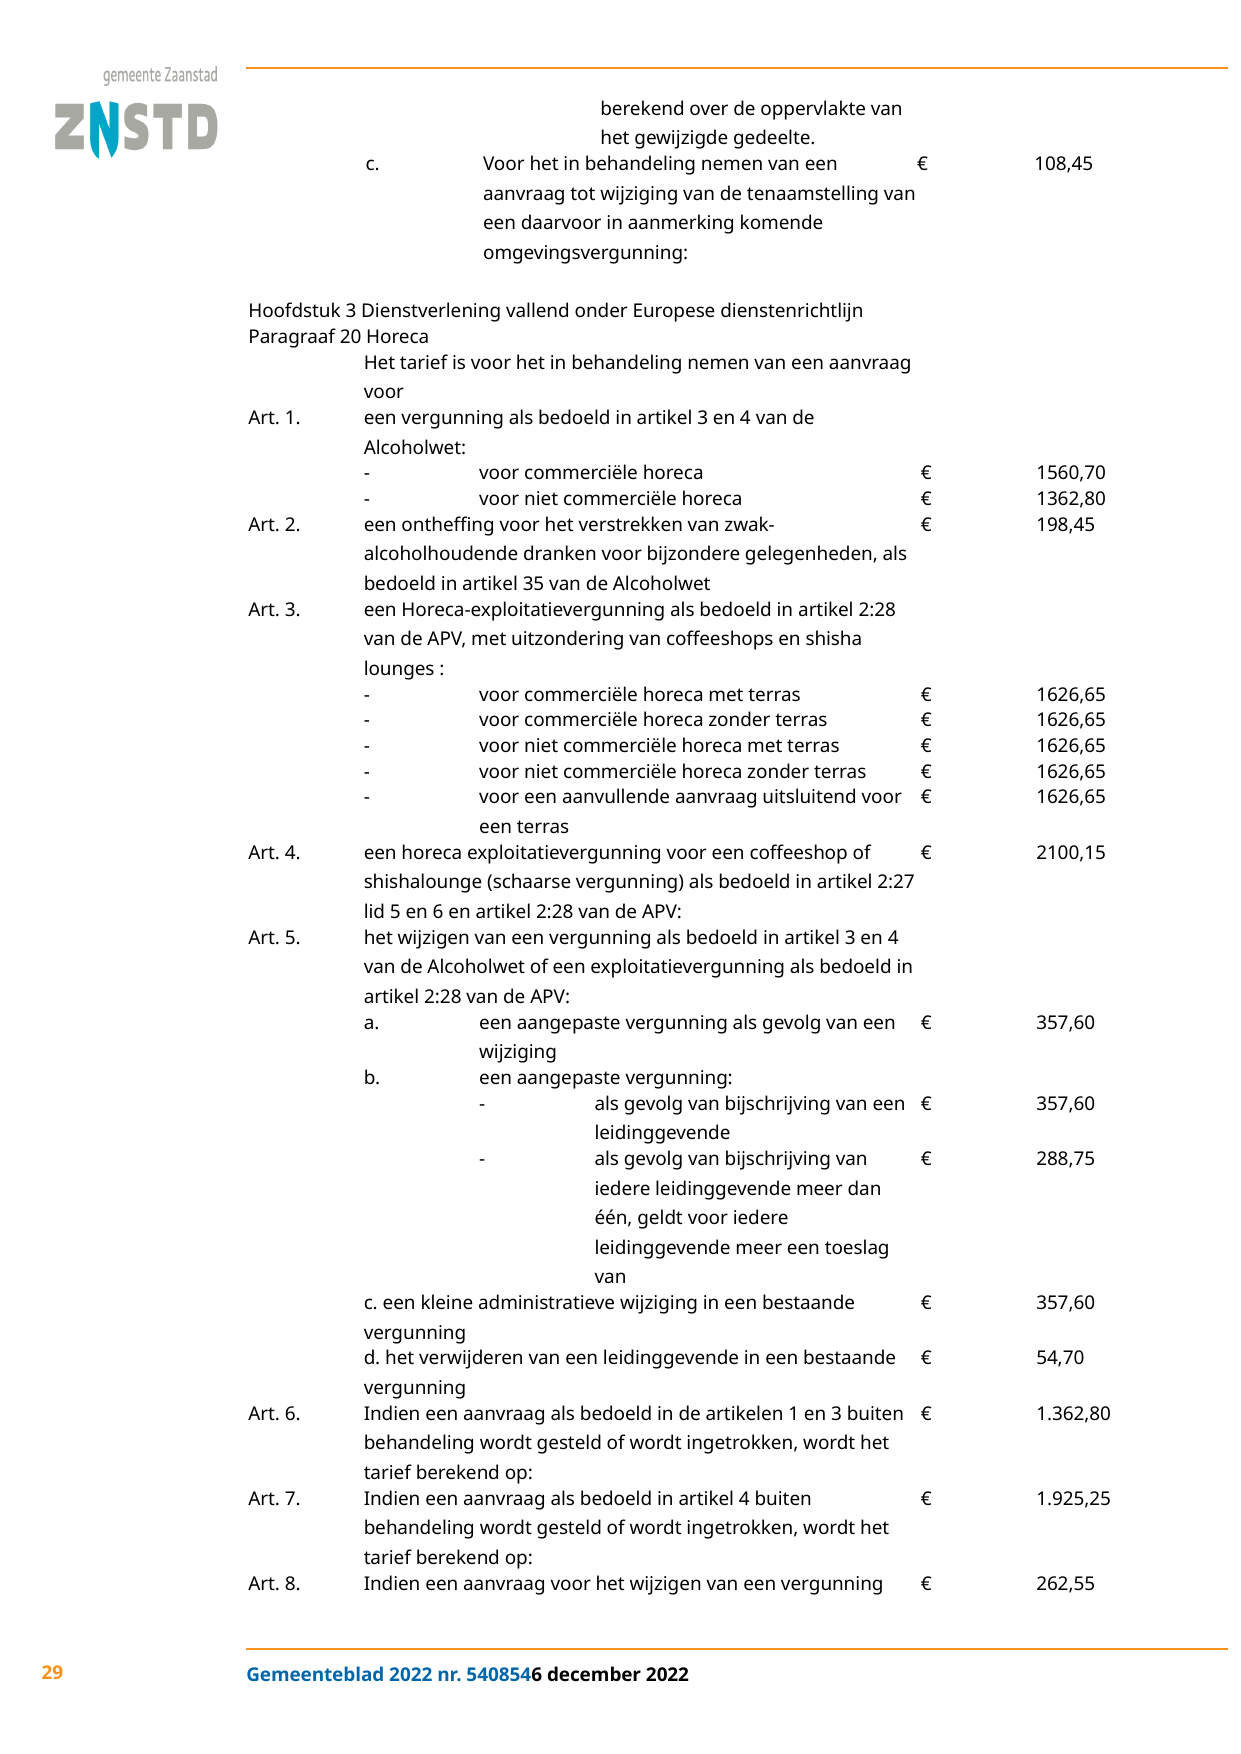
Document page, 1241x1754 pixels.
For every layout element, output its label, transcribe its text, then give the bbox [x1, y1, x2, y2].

table_cell c. [365, 150, 483, 264]
table_cell d. het verwijderen van een leidinggevende in een bestaande vergunning [364, 1345, 921, 1400]
table_cell b. [364, 1064, 479, 1090]
table_cell een aangepaste vergunning als gevolg van een wijziging [479, 1009, 921, 1064]
table_cell - [364, 758, 479, 784]
table_cell een ontheffing voor het verstrekken van zwak-alcoholhoudende dranken voor bijzondere gelegenheden, als bedoeld in artikel 35 van de Alcoholwet [364, 511, 921, 596]
table_cell € [921, 1009, 1036, 1064]
table_cell € [921, 707, 1036, 732]
table_cell voor niet commerciële horeca [479, 485, 921, 511]
table_cell 2100,15 [1036, 839, 1152, 924]
table_cell een vergunning als bedoeld in artikel 3 en 4 van de Alcoholwet: [364, 404, 921, 459]
table_cell 357,60 [1036, 1289, 1152, 1344]
table_cell 262,55 [1036, 1570, 1152, 1595]
table_cell [248, 485, 363, 511]
table_cell - [364, 460, 479, 485]
table_cell [921, 596, 1036, 681]
picture [41, 47, 231, 172]
table_cell € [921, 1345, 1036, 1400]
table_cell - [479, 1090, 594, 1145]
table_cell € [921, 732, 1036, 758]
table_cell Art. 8. [248, 1570, 363, 1595]
table_cell [248, 1345, 363, 1400]
table_cell Indien een aanvraag als bedoeld in de artikelen 1 en 3 buiten behandeling wordt gesteld of wordt ingetrokken, wordt het tarief berekend op: [364, 1400, 921, 1485]
table_cell voor niet commerciële horeca zonder terras [479, 758, 921, 784]
table_cell 1626,65 [1036, 681, 1152, 707]
table_cell € [921, 784, 1036, 839]
table_cell [248, 681, 363, 707]
table_cell [248, 1064, 363, 1090]
table_cell [1036, 924, 1152, 1009]
table_cell Art. 7. [248, 1485, 363, 1570]
table_cell Indien een aanvraag als bedoeld in artikel 4 buiten behandeling wordt gesteld of wordt ingetrokken, wordt het tarief berekend op: [364, 1485, 921, 1570]
table_cell het wijzigen van een vergunning als bedoeld in artikel 3 en 4 van de Alcoholwet of een exploitatievergunning als bedoeld in artikel 2:28 van de APV: [364, 924, 921, 1009]
table_cell voor niet commerciële horeca met terras [479, 732, 921, 758]
table_cell [248, 732, 363, 758]
table_cell voor commerciële horeca zonder terras [479, 707, 921, 732]
table_cell [1036, 404, 1152, 459]
table_cell voor commerciële horeca [479, 460, 921, 485]
table_cell [248, 1090, 363, 1145]
table_cell [364, 1090, 479, 1145]
table_cell Paragraaf 20 Horeca [248, 323, 1152, 349]
table_cell - [364, 707, 479, 732]
table_cell [921, 404, 1036, 459]
table_cell Art. 3. [248, 596, 363, 681]
table_cell - [364, 784, 479, 839]
table_cell 357,60 [1036, 1009, 1152, 1064]
table_cell € [921, 1145, 1036, 1289]
table_cell 1.925,25 [1036, 1485, 1152, 1570]
table_cell € [921, 460, 1036, 485]
table_cell € [921, 1570, 1036, 1595]
table_cell 1362,80 [1036, 485, 1152, 511]
table_cell [248, 758, 363, 784]
table_cell voor commerciële horeca met terras [479, 681, 921, 707]
table_cell Art. 6. [248, 1400, 363, 1485]
table_cell € [921, 485, 1036, 511]
table_cell 1626,65 [1036, 707, 1152, 732]
table_cell Art. 2. [248, 511, 363, 596]
table_cell € [921, 758, 1036, 784]
table_cell € [921, 1289, 1036, 1344]
table_cell een horeca exploitatievergunning voor een coffeeshop of shishalounge (schaarse vergunning) als bedoeld in artikel 2:27 lid 5 en 6 en artikel 2:28 van de APV: [364, 839, 921, 924]
table_cell Voor het in behandeling nemen van een aanvraag tot wijziging van de tenaamstelling van een daarvoor in aanmerking komende omgevingsvergunning: [483, 150, 917, 264]
table_cell [248, 95, 365, 150]
table_cell 1.362,80 [1036, 1400, 1152, 1485]
table_cell [248, 1145, 363, 1289]
table_cell [483, 95, 600, 150]
table_cell een aangepaste vergunning: [479, 1064, 921, 1090]
table_cell c. een kleine administratieve wijziging in een bestaande vergunning [364, 1289, 921, 1344]
table_cell [248, 707, 363, 732]
table_cell - [364, 485, 479, 511]
table_cell als gevolg van bijschrijving van een leidinggevende [594, 1090, 921, 1145]
table_cell - [364, 732, 479, 758]
table_cell € [921, 1485, 1036, 1570]
table_cell - [479, 1145, 594, 1289]
table_cell als gevolg van bijschrijving van iedere leidinggevende meer dan één, geldt voor iedere leidinggevende meer een toeslag van [594, 1145, 921, 1289]
table_cell € [921, 511, 1036, 596]
table_cell [921, 349, 1036, 404]
table_cell 54,70 [1036, 1345, 1152, 1400]
table_cell berekend over de oppervlakte van het gewijzigde gedeelte. [600, 95, 917, 150]
table_cell [921, 924, 1036, 1009]
table_cell Art. 5. [248, 924, 363, 1009]
table_cell a. [364, 1009, 479, 1064]
table_cell [921, 1064, 1036, 1090]
table_cell 1560,70 [1036, 460, 1152, 485]
table_cell [248, 349, 363, 404]
table_cell 288,75 [1036, 1145, 1152, 1289]
table_cell - [364, 681, 479, 707]
table_cell 108,45 [1034, 150, 1152, 264]
table_cell [364, 1145, 479, 1289]
table_cell € [917, 150, 1034, 264]
table_cell 357,60 [1036, 1090, 1152, 1145]
table_cell [248, 150, 365, 264]
table_cell [917, 95, 1034, 150]
table_cell Indien een aanvraag voor het wijzigen van een vergunning [364, 1570, 921, 1595]
table_cell € [921, 1090, 1036, 1145]
table_cell een Horeca-exploitatievergunning als bedoeld in artikel 2:28 van de APV, met uitzondering van coffeeshops en shisha lounges : [364, 596, 921, 681]
table_cell Art. 1. [248, 404, 363, 459]
table_cell Het tarief is voor het in behandeling nemen van een aanvraag voor [364, 349, 921, 404]
table_cell [1036, 596, 1152, 681]
table_cell 1626,65 [1036, 732, 1152, 758]
table_cell [1036, 1064, 1152, 1090]
table_cell [248, 460, 363, 485]
table_cell Art. 4. [248, 839, 363, 924]
table_cell [248, 1009, 363, 1064]
table_cell € [921, 1400, 1036, 1485]
table_cell € [921, 839, 1036, 924]
table_cell [1036, 349, 1152, 404]
table_header Hoofdstuk 3 Dienstverlening vallend onder Europese dienstenrichtlijn [248, 298, 1152, 323]
table_cell 1626,65 [1036, 784, 1152, 839]
table_cell 1626,65 [1036, 758, 1152, 784]
table_cell [248, 1289, 363, 1344]
table_cell [365, 95, 483, 150]
table_cell [248, 784, 363, 839]
table_cell 198,45 [1036, 511, 1152, 596]
table_cell voor een aanvullende aanvraag uitsluitend voor een terras [479, 784, 921, 839]
table_cell [1034, 95, 1152, 150]
table_cell € [921, 681, 1036, 707]
